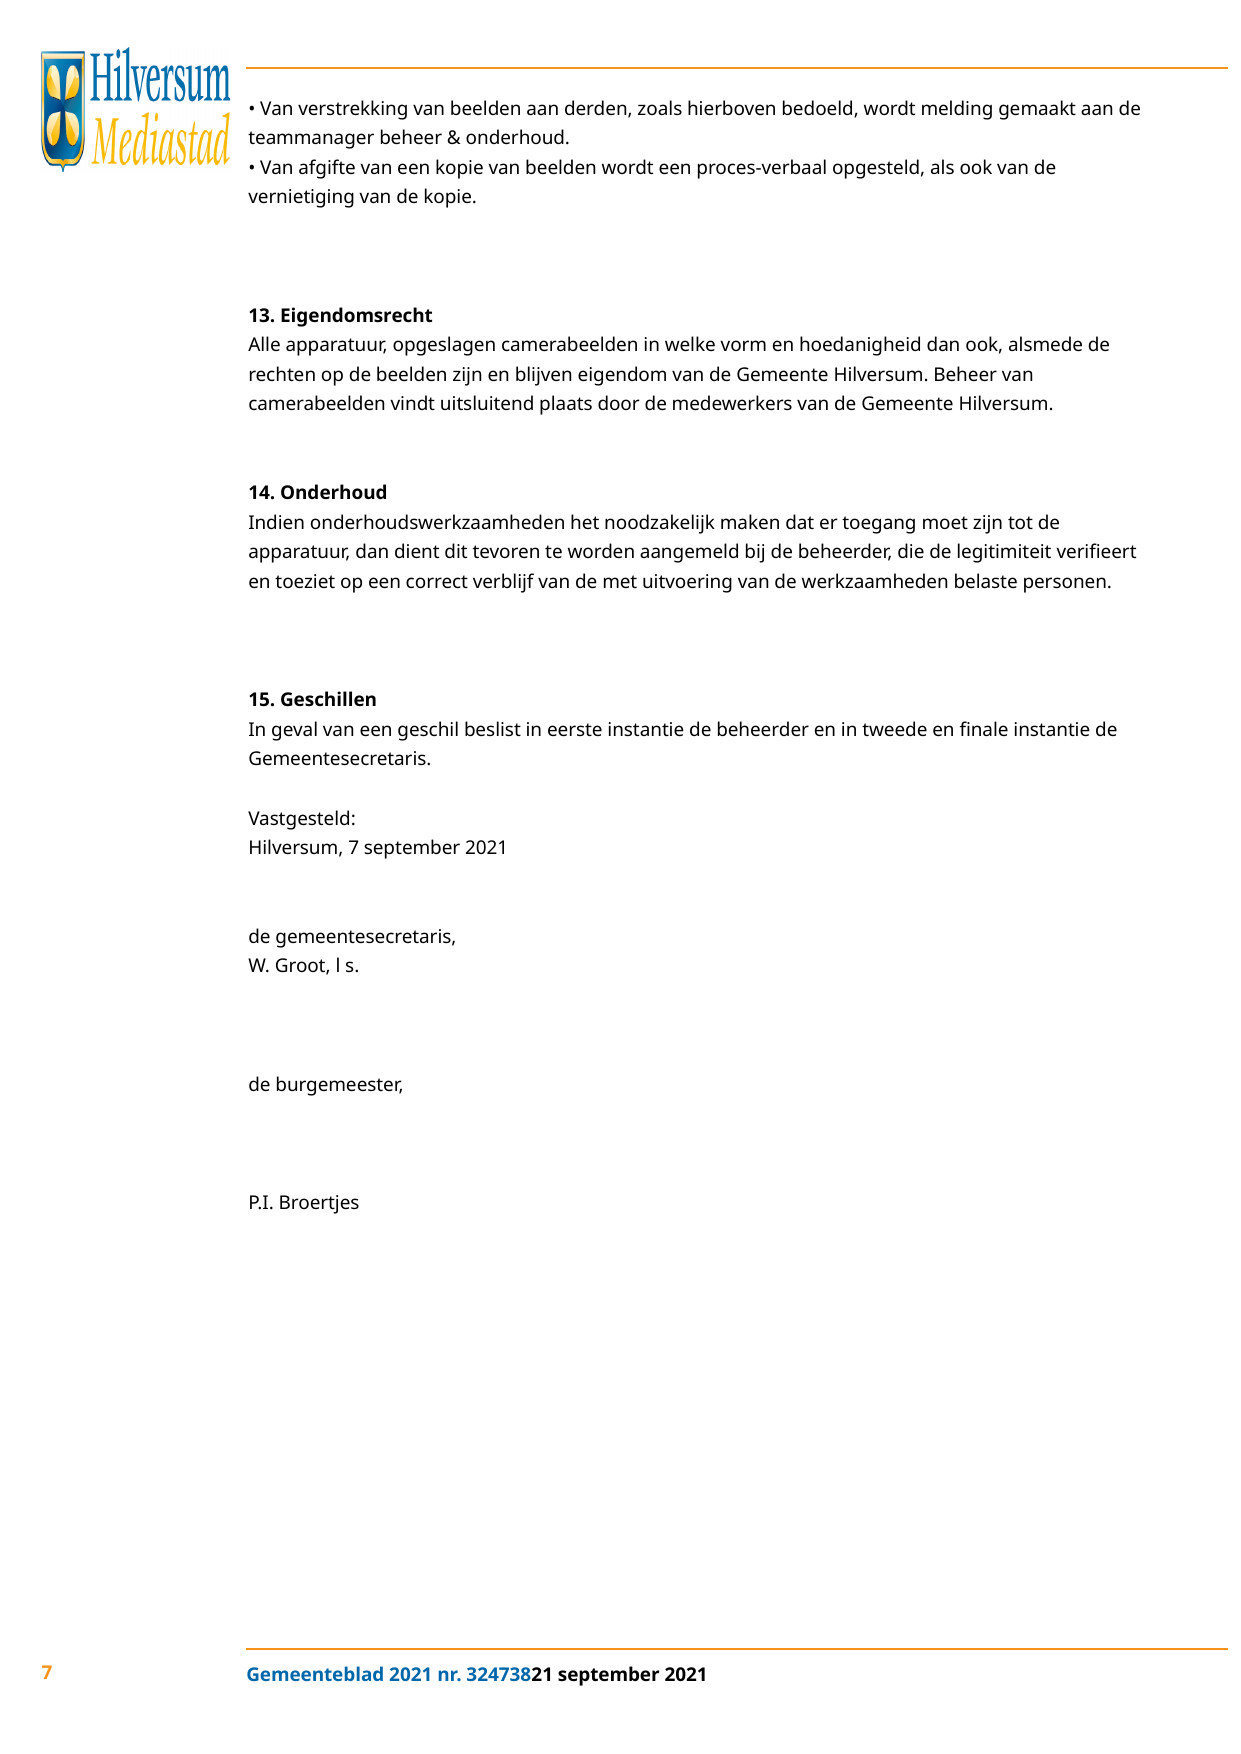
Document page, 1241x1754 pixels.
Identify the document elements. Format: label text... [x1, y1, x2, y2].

text Alle apparatuur, opgeslagen camerabeelden in welke vorm en hoedanigheid dan ook, alsmede de rechten op de beelden zijn en blijven eigendom van de Gemeente Hilversum. Beheer van camerabeelden vindt uitsluitend plaats door de medewerkers van de Gemeente Hilversum. [248, 331, 1152, 416]
text de gemeentesecretaris, [248, 923, 1152, 949]
text • Van verstrekking van beelden aan derden, zoals hierboven bedoeld, wordt melding gemaakt aan de teammanager beheer & onderhoud. [248, 95, 1152, 150]
text 14. Onderhoud [248, 479, 1152, 505]
text de burgemeester, [248, 1071, 1152, 1097]
text 15. Geschillen [248, 686, 1152, 712]
text Indien onderhoudswerkzaamheden het noodzakelijk maken dat er toegang moet zijn tot de apparatuur, dan dient dit tevoren te worden aangemeld bij de beheerder, die de legitimiteit verifieert en toeziet op een correct verblijf van de met uitvoering van de werkzaamheden belaste personen. [248, 509, 1152, 594]
text 13. Eigendomsrecht [248, 302, 1152, 328]
text Hilversum, 7 september 2021 [248, 834, 1152, 860]
picture [41, 47, 231, 172]
text W. Groot, l s. [248, 953, 1152, 978]
text • Van afgifte van een kopie van beelden wordt een proces-verbaal opgesteld, als ook van de vernietiging van de kopie. [248, 154, 1152, 209]
text Vastgesteld: [248, 805, 1152, 831]
text P.I. Broertjes [248, 1189, 1152, 1215]
text In geval van een geschil beslist in eerste instantie de beheerder en in tweede en finale instantie de Gemeentesecretaris. [248, 716, 1152, 771]
